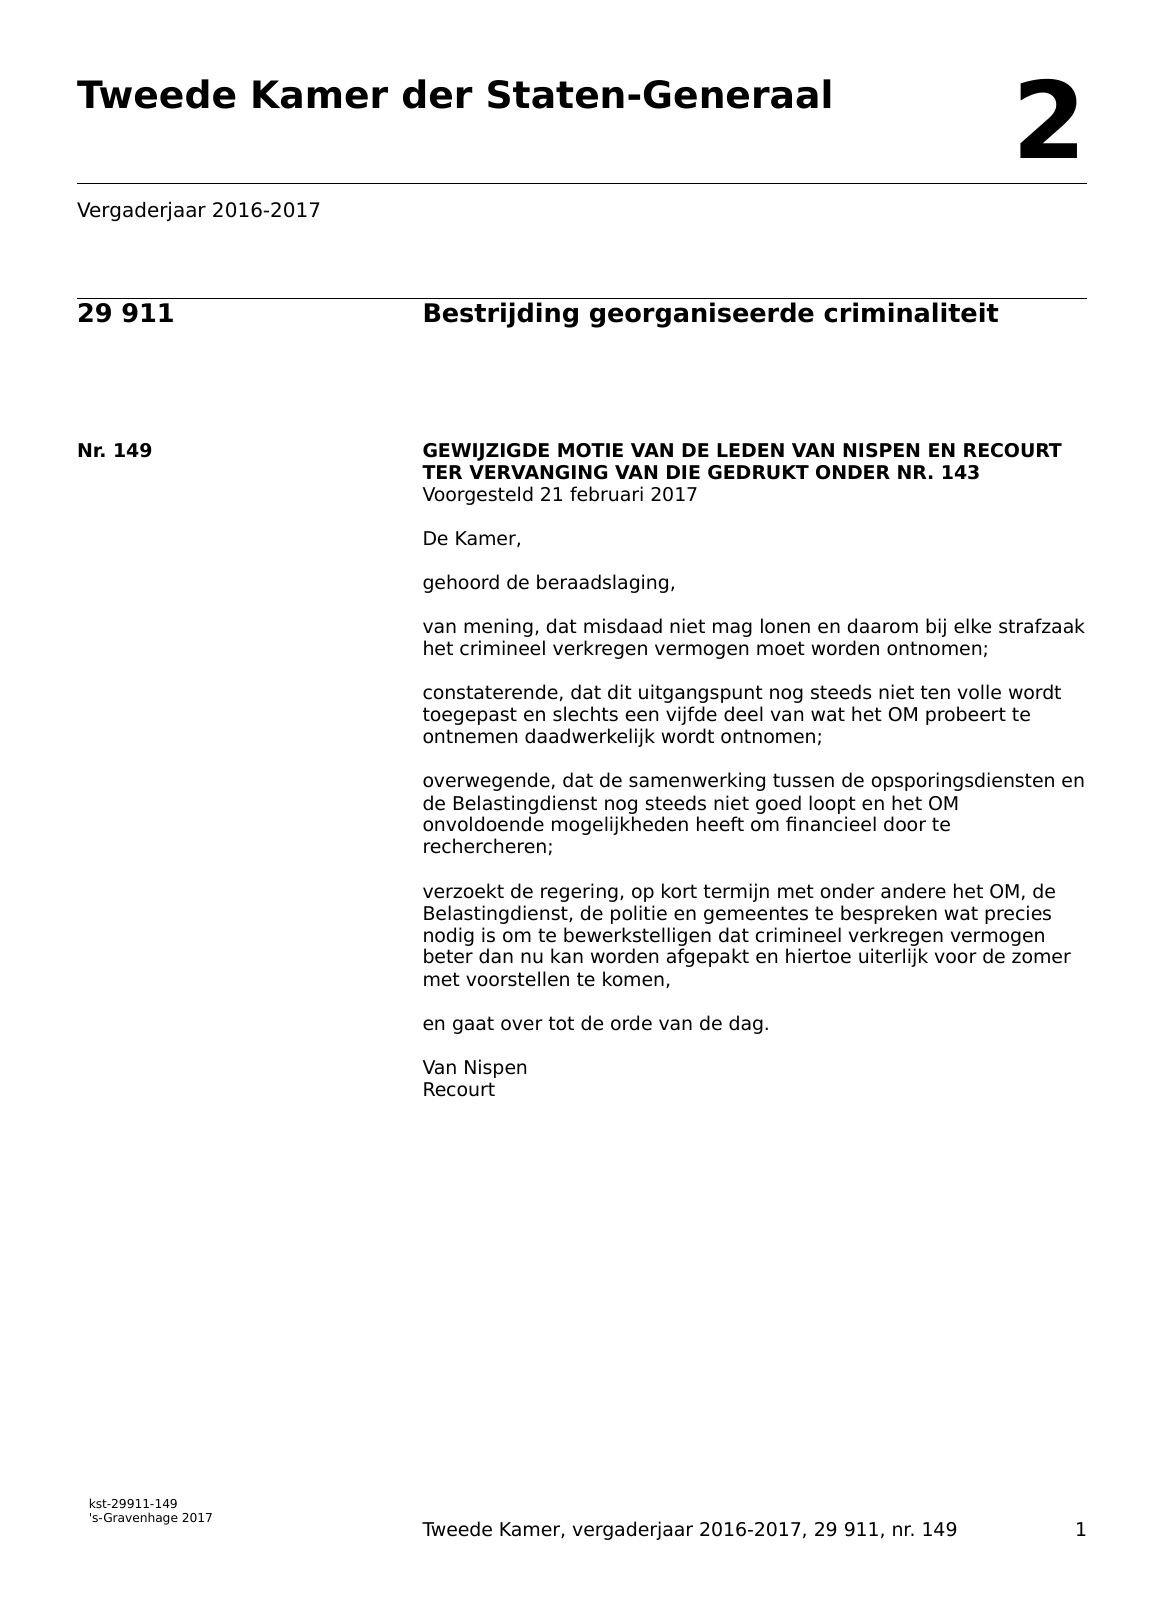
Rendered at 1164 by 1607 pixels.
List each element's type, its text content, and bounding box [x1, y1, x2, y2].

text kst-29911-149 [88, 1497, 323, 1511]
text Van Nispen [422, 1057, 1087, 1079]
table_cell Vergaderjaar 2016-2017 [77, 184, 1087, 298]
text De Kamer, [422, 528, 1087, 550]
text constaterende, dat dit uitgangspunt nog steeds niet ten volle wordt toegepast en slechts een vijfde deel van wat het OM probeert te ontnemen daadwerkelijk wordt ontnomen; [422, 682, 1087, 748]
table_header 2 [886, 59, 1087, 183]
text 's-Gravenhage 2017 [88, 1511, 323, 1525]
text en gaat over tot de orde van de dag. [422, 1013, 1087, 1034]
text Recourt [422, 1079, 1087, 1101]
text Voorgesteld 21 februari 2017 [422, 484, 1087, 506]
table_header Tweede Kamer der Staten-Generaal [77, 59, 886, 183]
text van mening, dat misdaad niet mag lonen en daarom bij elke strafzaak het crimineel verkregen vermogen moet worden ontnomen; [422, 616, 1087, 660]
text verzoekt de regering, op kort termijn met onder andere het OM, de Belastingdienst, de politie en gemeentes te bespreken wat precies nodig is om te bewerkstelligen dat crimineel verkregen vermogen beter dan nu kan worden afgepakt en hiertoe uiterlijk voor de zomer met voorstellen te komen, [422, 881, 1087, 990]
subtitle Nr. 149 GEWIJZIGDE MOTIE VAN DE LEDEN VAN NISPEN EN RECOURT TER VERVANGING VAN DIE GEDRUKT ONDER NR. 143 [77, 440, 1087, 484]
subtitle 29 911 Bestrijding georganiseerde criminaliteit [77, 299, 1087, 329]
text gehoord de beraadslaging, [422, 572, 1087, 594]
text overwegende, dat de samenwerking tussen de opsporingsdiensten en de Belastingdienst nog steeds niet goed loopt en het OM onvoldoende mogelijkheden heeft om financieel door te rechercheren; [422, 770, 1087, 858]
